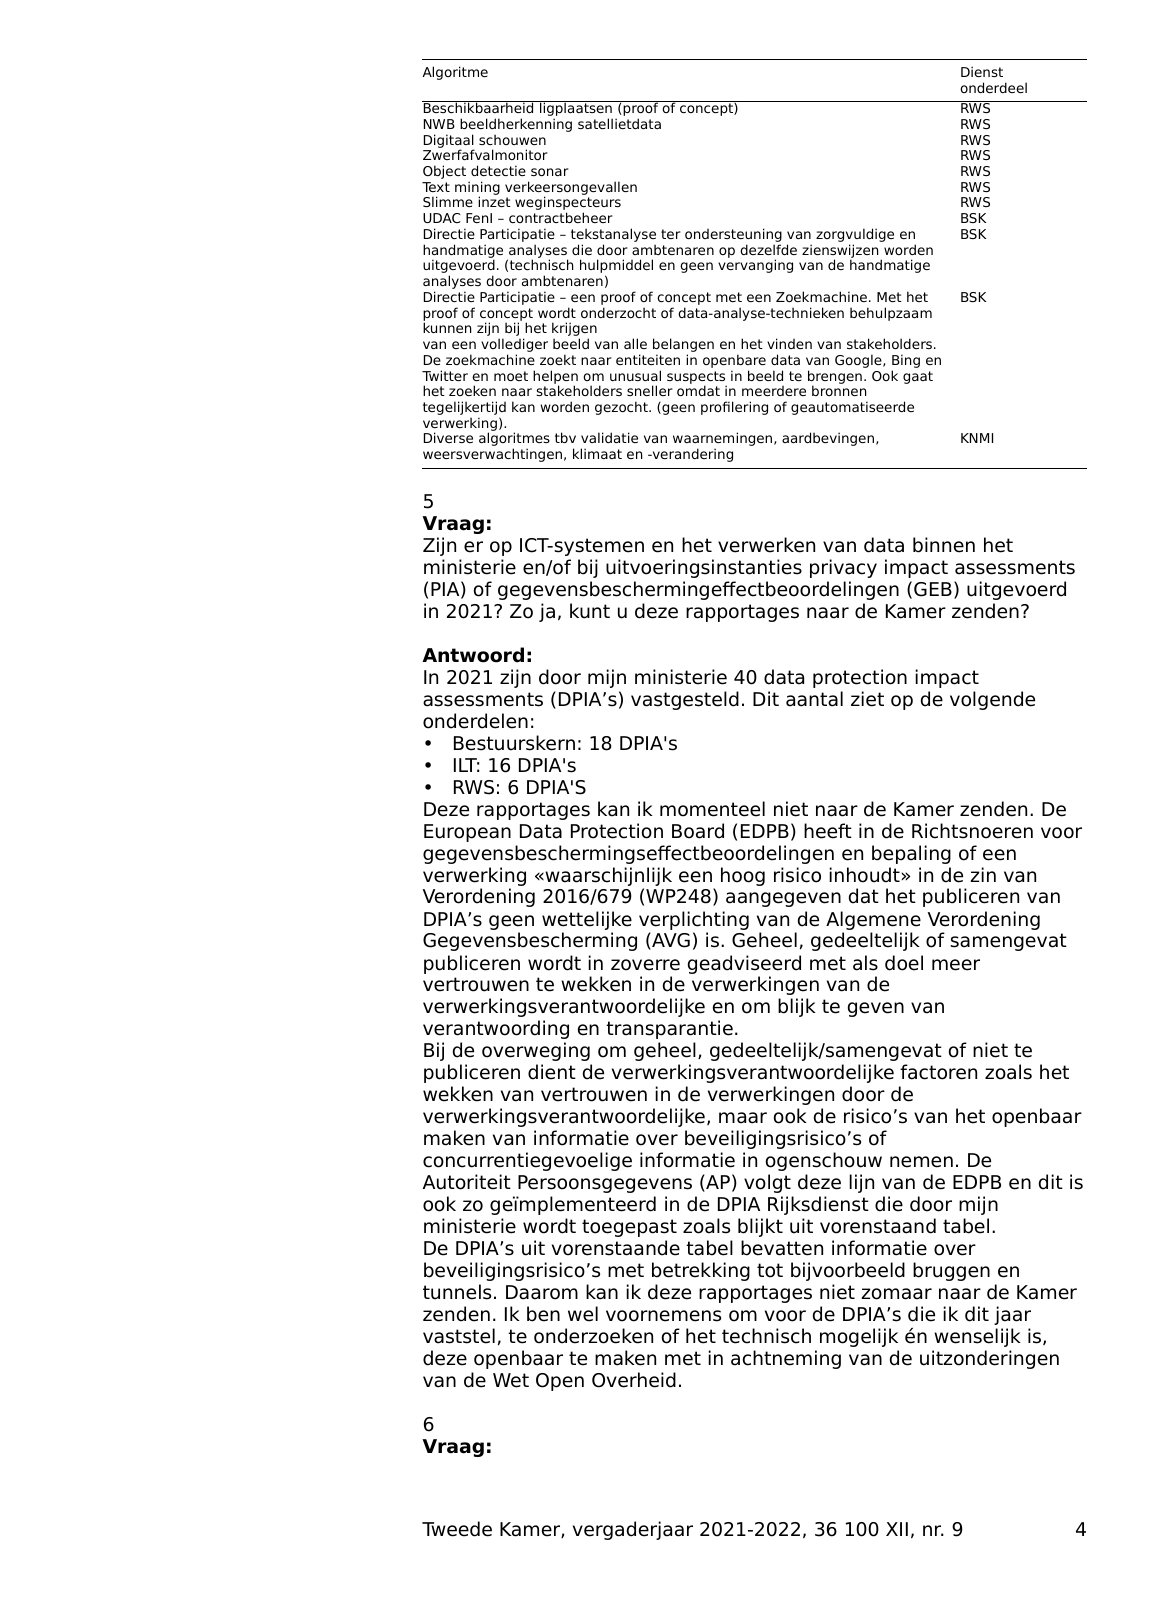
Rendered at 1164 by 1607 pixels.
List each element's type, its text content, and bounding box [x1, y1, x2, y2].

text Antwoord: [422, 645, 1087, 667]
text 6 [422, 1414, 1087, 1436]
text Zijn er op ICT-systemen en het verwerken van data binnen het ministerie en/of bij uitvoeringsinstanties privacy impact assessments (PIA) of gegevensbeschermingeffectbeoordelingen (GEB) uitgevoerd in 2021? Zo ja, kunt u deze rapportages naar de Kamer zenden? [422, 534, 1087, 622]
table_cell RWS [954, 180, 1087, 195]
table_header Algoritme [422, 60, 954, 101]
text Vraag: [422, 513, 1087, 534]
table_cell Text mining verkeersongevallen [422, 180, 954, 195]
table_cell Directie Participatie – een proof of concept met een Zoekmachine. Met het proof of concept wordt onderzocht of data-analyse-technieken behulpzaam kunnen zijn bij het krijgen van een vollediger beeld van alle belangen en het vinden van stakeholders. De zoekmachine zoekt naar entiteiten in openbare data van Google, Bing en Twitter en moet helpen om unusual suspects in beeld te brengen. Ook gaat het zoeken naar stakeholders sneller omdat in meerdere bronnen tegelijkertijd kan worden gezocht. (geen profilering of geautomatiseerde verwerking). [422, 290, 954, 431]
table_cell Directie Participatie – tekstanalyse ter ondersteuning van zorgvuldige en handmatige analyses die door ambtenaren op dezelfde zienswijzen worden uitgevoerd. (technisch hulpmiddel en geen vervanging van de handmatige analyses door ambtenaren) [422, 227, 954, 290]
table_header Dienst onderdeel [954, 60, 1087, 101]
table_cell BSK [954, 227, 1087, 290]
table_cell RWS [954, 117, 1087, 132]
text De DPIA’s uit vorenstaande tabel bevatten informatie over beveiligingsrisico’s met betrekking tot bijvoorbeeld bruggen en tunnels. Daarom kan ik deze rapportages niet zomaar naar de Kamer zenden. Ik ben wel voornemens om voor de DPIA’s die ik dit jaar vaststel, te onderzoeken of het technisch mogelijk én wenselijk is, deze openbaar te maken met in achtneming van de uitzonderingen van de Wet Open Overheid. [422, 1238, 1087, 1392]
text Deze rapportages kan ik momenteel niet naar de Kamer zenden. De European Data Protection Board (EDPB) heeft in de Richtsnoeren voor gegevensbeschermingseffectbeoordelingen en bepaling of een verwerking «waarschijnlijk een hoog risico inhoudt» in de zin van Verordening 2016/679 (WP248) aangegeven dat het publiceren van DPIA’s geen wettelijke verplichting van de Algemene Verordening Gegevensbescherming (AVG) is. Geheel, gedeeltelijk of samengevat publiceren wordt in zoverre geadviseerd met als doel meer vertrouwen te wekken in de verwerkingen van de verwerkingsverantwoordelijke en om blijk te geven van verantwoording en transparantie. [422, 798, 1087, 1040]
table_cell RWS [954, 195, 1087, 211]
table_cell Digitaal schouwen [422, 133, 954, 148]
table_cell Diverse algoritmes tbv validatie van waarnemingen, aardbevingen, weersverwachtingen, klimaat en -verandering [422, 431, 954, 467]
table_cell BSK [954, 290, 1087, 431]
table_cell Zwerfafvalmonitor [422, 148, 954, 164]
table_cell Slimme inzet weginspecteurs [422, 195, 954, 211]
table_cell RWS [954, 148, 1087, 164]
table_cell RWS [954, 102, 1087, 117]
table_cell NWB beeldherkenning satellietdata [422, 117, 954, 132]
table_cell BSK [954, 211, 1087, 227]
table_cell Object detectie sonar [422, 164, 954, 179]
table_cell KNMI [954, 431, 1087, 467]
text Bij de overweging om geheel, gedeeltelijk/samengevat of niet te publiceren dient de verwerkingsverantwoordelijke factoren zoals het wekken van vertrouwen in de verwerkingen door de verwerkingsverantwoordelijke, maar ook de risico’s van het openbaar maken van informatie over beveiligingsrisico’s of concurrentiegevoelige informatie in ogenschouw nemen. De Autoriteit Persoonsgegevens (AP) volgt deze lijn van de EDPB en dit is ook zo geïmplementeerd in de DPIA Rijksdienst die door mijn ministerie wordt toegepast zoals blijkt uit vorenstaand tabel. [422, 1040, 1087, 1238]
table_cell RWS [954, 133, 1087, 148]
table_cell UDAC FenI – contractbeheer [422, 211, 954, 227]
table_cell Beschikbaarheid ligplaatsen (proof of concept) [422, 102, 954, 117]
text Vraag: [422, 1436, 1087, 1458]
text • RWS: 6 DPIA'S [422, 777, 1087, 798]
table_cell RWS [954, 164, 1087, 179]
text • ILT: 16 DPIA's [422, 754, 1087, 777]
text In 2021 zijn door mijn ministerie 40 data protection impact assessments (DPIA’s) vastgesteld. Dit aantal ziet op de volgende onderdelen: [422, 667, 1087, 733]
text • Bestuurskern: 18 DPIA's [422, 733, 1087, 754]
text 5 [422, 491, 1087, 513]
